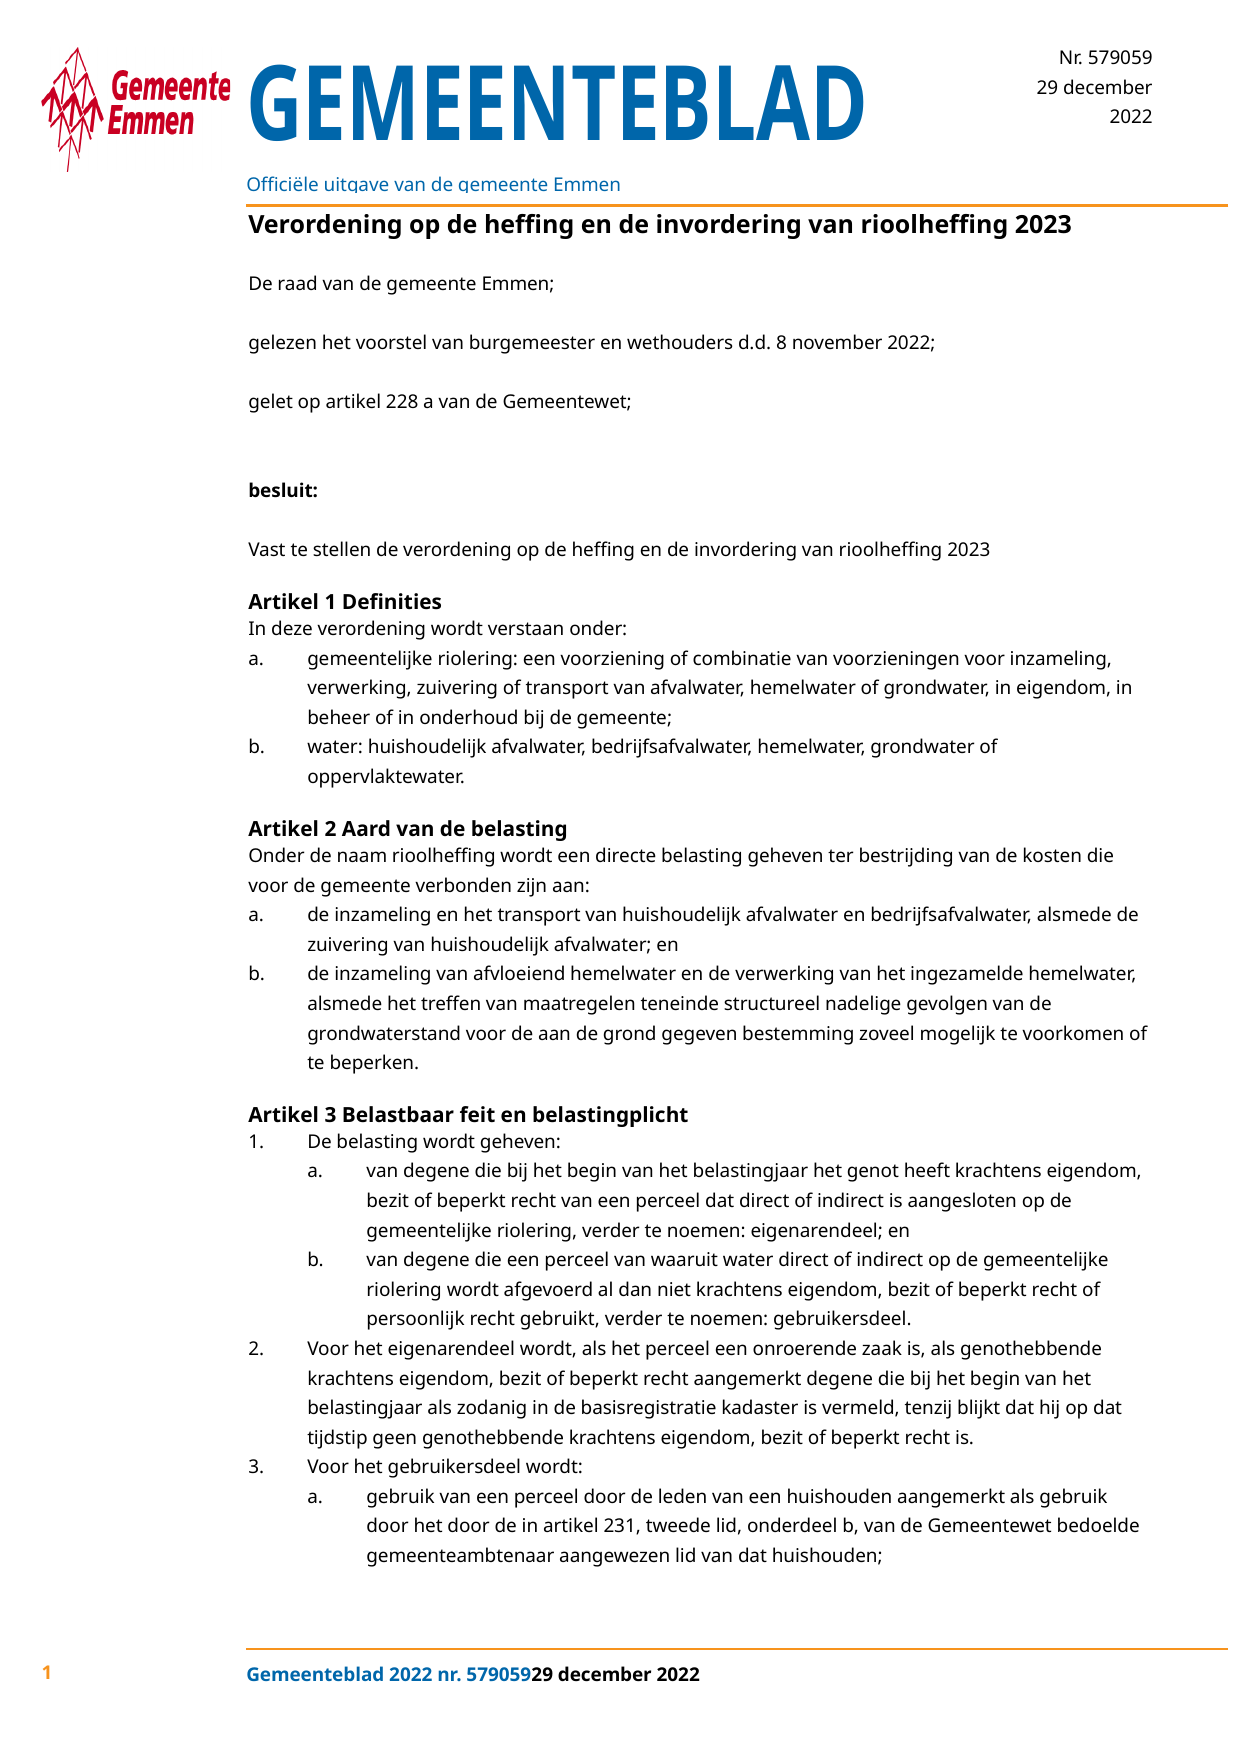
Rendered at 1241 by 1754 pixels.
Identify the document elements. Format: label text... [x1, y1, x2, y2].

text Onder de naam rioolheffing wordt een directe belasting geheven ter bestrijding van de kosten die voor de gemeente verbonden zijn aan: [248, 842, 1152, 897]
list De belasting wordt geheven: [248, 1128, 1152, 1154]
text Artikel 1 Definities [248, 587, 1152, 615]
list water: huishoudelijk afvalwater, bedrijfsafvalwater, hemelwater, grondwater of oppervlaktewater. [248, 734, 1152, 789]
picture [41, 47, 231, 172]
list de inzameling en het transport van huishoudelijk afvalwater en bedrijfsafvalwater, alsmede de zuivering van huishoudelijk afvalwater; en [248, 901, 1152, 957]
list van degene die bij het begin van het belastingjaar het genot heeft krachtens eigendom, bezit of beperkt recht van een perceel dat direct of indirect is aangesloten op de gemeentelijke riolering, verder te noemen: eigenarendeel; en [307, 1158, 1152, 1243]
list gebruik van een perceel door de leden van een huishouden aangemerkt als gebruik door het door de in artikel 231, tweede lid, onderdeel b, van de Gemeentewet bedoelde gemeenteambtenaar aangewezen lid van dat huishouden; [307, 1483, 1152, 1568]
list gemeentelijke riolering: een voorziening of combinatie van voorzieningen voor inzameling, verwerking, zuivering of transport van afvalwater, hemelwater of grondwater, in eigendom, in beheer of in onderhoud bij de gemeente; [248, 645, 1152, 730]
text In deze verordening wordt verstaan onder: [248, 615, 1152, 641]
list van degene die een perceel van waaruit water direct of indirect op de gemeentelijke riolering wordt afgevoerd al dan niet krachtens eigendom, bezit of beperkt recht of persoonlijk recht gebruikt, verder te noemen: gebruikersdeel. [307, 1246, 1152, 1331]
text Artikel 3 Belastbaar feit en belastingplicht [248, 1100, 1152, 1128]
text gelet op artikel 228 a van de Gemeentewet; [248, 389, 1152, 414]
text besluit: [248, 477, 1152, 503]
text Vast te stellen de verordening op de heffing en de invordering van rioolheffing 2023 [248, 537, 1152, 562]
text Artikel 2 Aard van de belasting [248, 814, 1152, 842]
list Voor het eigenarendeel wordt, als het perceel een onroerende zaak is, als genothebbende krachtens eigendom, bezit of beperkt recht aangemerkt degene die bij het begin van het belastingjaar als zodanig in de basisregistratie kadaster is vermeld, tenzij blijkt dat hij op dat tijdstip geen genothebbende krachtens eigendom, bezit of beperkt recht is. [248, 1335, 1152, 1450]
text Verordening op de heffing en de invordering van rioolheffing 2023 [248, 207, 1152, 241]
list de inzameling van afvloeiend hemelwater en de verwerking van het ingezamelde hemelwater, alsmede het treffen van maatregelen teneinde structureel nadelige gevolgen van de grondwaterstand voor de aan de grond gegeven bestemming zoveel mogelijk te voorkomen of te beperken. [248, 961, 1152, 1075]
text gelezen het voorstel van burgemeester en wethouders d.d. 8 november 2022; [248, 329, 1152, 355]
text De raad van de gemeente Emmen; [248, 270, 1152, 296]
list Voor het gebruikersdeel wordt: [248, 1453, 1152, 1479]
